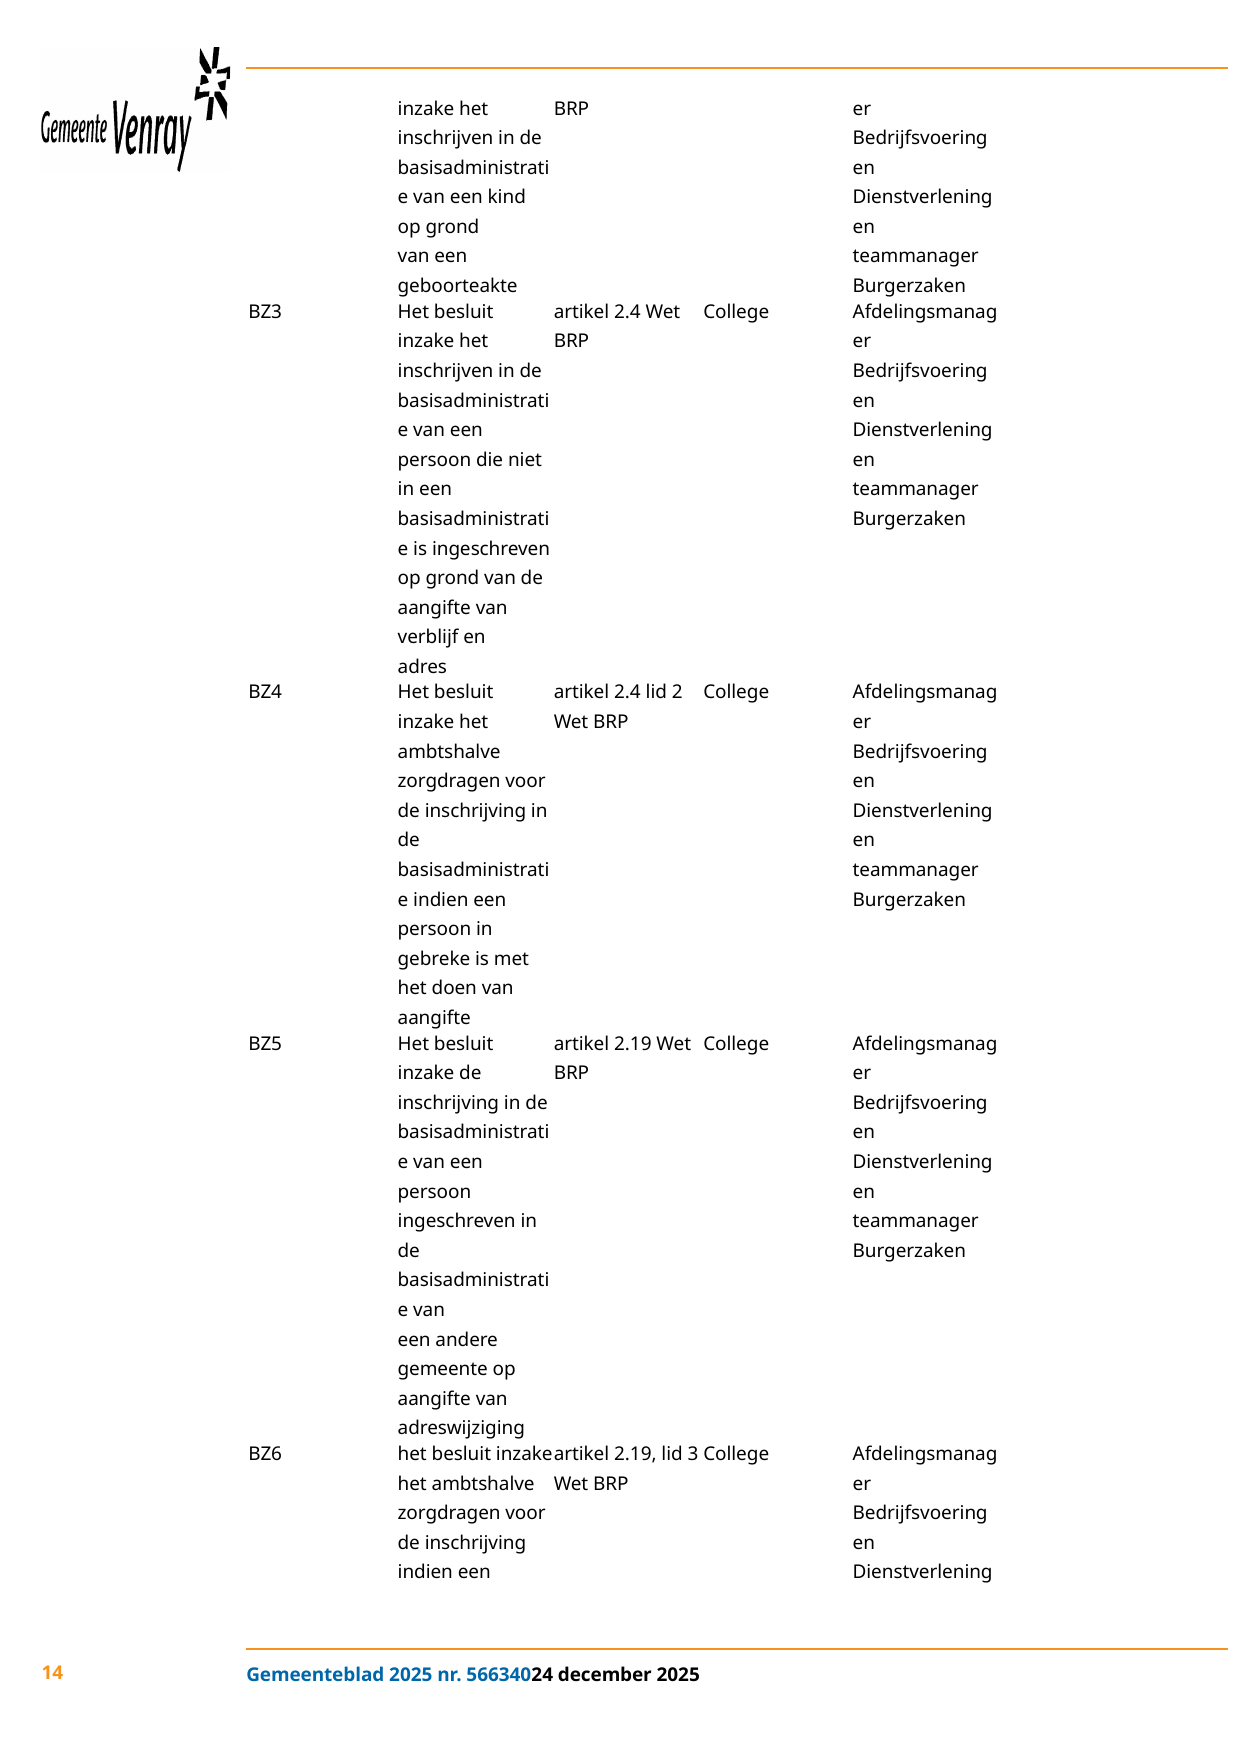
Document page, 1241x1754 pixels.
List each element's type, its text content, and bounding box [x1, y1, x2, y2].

table_cell [703, 95, 852, 298]
table_cell College [703, 1030, 852, 1440]
picture [41, 47, 231, 172]
table_cell BZ6 [248, 1440, 397, 1584]
table_cell College [703, 298, 852, 679]
table_cell Afdelingsmanager Bedrijfsvoering en Dienstverlening en teammanager Burgerzaken [853, 1030, 1002, 1440]
table_cell Het besluit inzake het inschrijven in de basisadministratie van een persoon die niet in een basisadministratie is ingeschreven op grond van de aangifte van verblijf en adres [398, 298, 553, 679]
table_cell Afdelingsmanager Bedrijfsvoering en Dienstverlening [853, 1440, 1002, 1584]
table_cell [1002, 1440, 1152, 1584]
table_cell College [703, 1440, 852, 1584]
table_cell het besluit inzake het ambtshalve zorgdragen voor de inschrijving indien een [398, 1440, 553, 1584]
table_cell artikel 2.19, lid 3 Wet BRP [554, 1440, 703, 1584]
table_cell [1002, 1030, 1152, 1440]
table_cell [248, 95, 397, 298]
table_cell College [703, 679, 852, 1030]
table_cell Afdelingsmanager Bedrijfsvoering en Dienstverlening en teammanager Burgerzaken [853, 298, 1002, 679]
table_cell [1002, 679, 1152, 1030]
table_cell BRP [554, 95, 703, 298]
table_cell [1002, 298, 1152, 679]
table_cell artikel 2.19 Wet BRP [554, 1030, 703, 1440]
table_cell Het besluit inzake de inschrijving in de basisadministratie van een persoon ingeschreven in de basisadministratie van een andere gemeente op aangifte van adreswijziging [398, 1030, 553, 1440]
table_cell artikel 2.4 lid 2 Wet BRP [554, 679, 703, 1030]
table_cell BZ3 [248, 298, 397, 679]
table_cell inzake het inschrijven in de basisadministratie van een kind op grond van een geboorteakte [398, 95, 553, 298]
table_cell [1002, 95, 1152, 298]
table_cell artikel 2.4 Wet BRP [554, 298, 703, 679]
table_cell Het besluit inzake het ambtshalve zorgdragen voor de inschrijving in de basisadministratie indien een persoon in gebreke is met het doen van aangifte [398, 679, 553, 1030]
table_cell BZ4 [248, 679, 397, 1030]
table_cell er Bedrijfsvoering en Dienstverlening en teammanager Burgerzaken [853, 95, 1002, 298]
table_cell Afdelingsmanager Bedrijfsvoering en Dienstverlening en teammanager Burgerzaken [853, 679, 1002, 1030]
table_cell BZ5 [248, 1030, 397, 1440]
